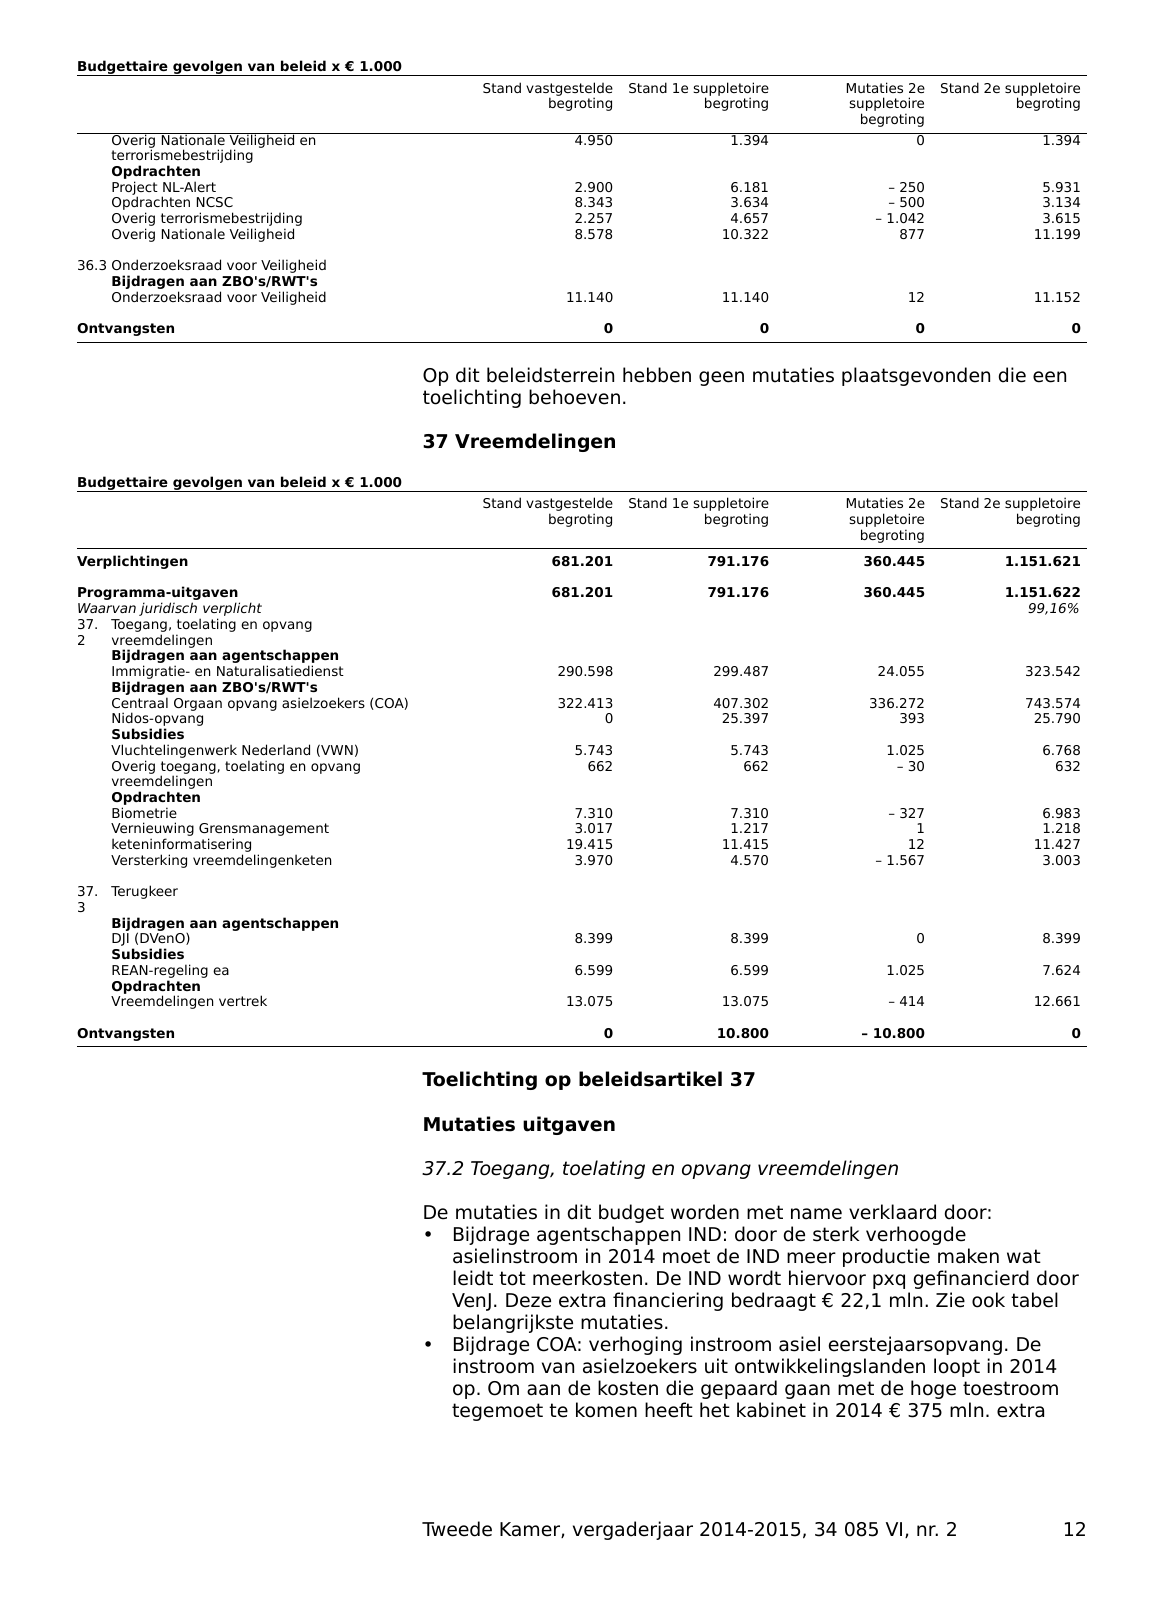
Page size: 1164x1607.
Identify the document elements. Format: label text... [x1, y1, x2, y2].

table_cell Stand 2e suppletoire begroting [931, 76, 1087, 132]
table_cell 0 [424, 711, 619, 727]
table_cell 299.487 [619, 664, 775, 680]
table_cell 11.140 [619, 290, 775, 305]
table_cell [619, 617, 775, 648]
table_cell [105, 570, 423, 585]
table_cell 6.181 [619, 180, 775, 195]
table_cell [775, 916, 931, 931]
table_cell Opdrachten [105, 164, 423, 179]
table_cell 877 [775, 227, 931, 242]
table_cell [424, 884, 619, 916]
table_cell 11.199 [931, 227, 1087, 242]
table_cell 6.599 [424, 963, 619, 978]
table_cell 4.657 [619, 211, 775, 227]
table_cell 3.003 [931, 853, 1087, 868]
table_cell [424, 790, 619, 806]
table_cell Overig toegang, toelating en opvang vreemdelingen [105, 758, 423, 790]
table_cell [775, 274, 931, 290]
table_cell [931, 570, 1087, 585]
table_cell [931, 648, 1087, 664]
table_cell [77, 648, 105, 664]
table_cell [931, 305, 1087, 321]
table_cell [77, 837, 105, 853]
table_cell 3.634 [619, 195, 775, 211]
table_cell 1 [775, 821, 931, 837]
subtitle Toelichting op beleidsartikel 37 [422, 1069, 1087, 1091]
table_cell [424, 570, 619, 585]
table_cell 0 [931, 321, 1087, 342]
table_cell 10.800 [619, 1026, 775, 1046]
table_cell 11.152 [931, 290, 1087, 305]
table_cell 99,16% [931, 601, 1087, 617]
table_cell 0 [424, 1026, 619, 1046]
table_cell – 327 [775, 806, 931, 821]
table_cell [77, 227, 105, 242]
table_cell 5.743 [424, 743, 619, 758]
table_cell [77, 979, 105, 994]
table_cell 0 [775, 321, 931, 342]
table_cell [775, 305, 931, 321]
table_cell 336.272 [775, 695, 931, 711]
text Op dit beleidsterrein hebben geen mutaties plaatsgevonden die een toelichting behoeven. [422, 365, 1087, 409]
table_cell [77, 76, 105, 132]
table_cell [424, 1010, 619, 1026]
table_cell [77, 994, 105, 1010]
table_cell [77, 727, 105, 743]
table_cell Vernieuwing Grensmanagement [105, 821, 423, 837]
table_cell 791.176 [619, 549, 775, 569]
text De mutaties in dit budget worden met name verklaard door: [422, 1202, 1087, 1224]
table_cell – 500 [775, 195, 931, 211]
table_cell 407.302 [619, 695, 775, 711]
table_cell [77, 790, 105, 806]
table_cell 6.768 [931, 743, 1087, 758]
table_cell Bijdragen aan ZBO's/RWT's [105, 680, 423, 695]
table_cell – 1.567 [775, 853, 931, 868]
table_cell Vluchtelingenwerk Nederland (VWN) [105, 743, 423, 758]
table_cell Biometrie [105, 806, 423, 821]
table_cell 0 [775, 134, 931, 164]
table_cell [775, 601, 931, 617]
table_cell Ontvangsten [77, 321, 423, 342]
table_cell 8.399 [424, 931, 619, 947]
table_cell Verplichtingen [77, 549, 423, 569]
table_cell [931, 680, 1087, 695]
text • Bijdrage COA: verhoging instroom asiel eerstejaarsopvang. De instroom van asielzoekers uit ontwikkelingslanden loopt in 2014 op. Om aan de kosten die gepaard gaan met de hoge toestroom tegemoet te komen heeft het kabinet in 2014 € 375 mln. extra [422, 1334, 1087, 1422]
table_cell [775, 648, 931, 664]
table_cell [619, 601, 775, 617]
table_cell Immigratie- en Naturalisatiedienst [105, 664, 423, 680]
table_cell [931, 727, 1087, 743]
table_cell [931, 869, 1087, 884]
table_cell Mutaties 2e suppletoire begroting [775, 76, 931, 132]
table_cell [619, 916, 775, 931]
table_cell [775, 947, 931, 963]
table_cell Bijdragen aan agentschappen [105, 648, 423, 664]
table_cell [775, 884, 931, 916]
table_cell 1.151.622 [931, 585, 1087, 601]
table_cell Programma-uitgaven [77, 585, 423, 601]
table_cell Vreemdelingen vertrek [105, 994, 423, 1010]
table_cell [775, 258, 931, 274]
table_cell [619, 680, 775, 695]
table_cell Stand 1e suppletoire begroting [619, 76, 775, 132]
table_cell Subsidies [105, 947, 423, 963]
table_cell [105, 1010, 423, 1026]
table_cell – 10.800 [775, 1026, 931, 1046]
table_cell Overig Nationale Veiligheid [105, 227, 423, 242]
table_cell [619, 274, 775, 290]
table_cell 36.3 Onderzoeksraad voor Veiligheid [77, 258, 423, 274]
table_cell Project NL-Alert [105, 180, 423, 195]
table_cell 323.542 [931, 664, 1087, 680]
table_cell 1.025 [775, 963, 931, 978]
table_cell [931, 916, 1087, 931]
table_cell [77, 164, 105, 179]
table_cell [775, 617, 931, 648]
table_cell 12 [775, 837, 931, 853]
table_cell [931, 274, 1087, 290]
table_cell Waarvan juridisch verplicht [77, 601, 423, 617]
table_cell [775, 979, 931, 994]
table_cell [77, 134, 105, 164]
table_cell [424, 727, 619, 743]
table_cell Subsidies [105, 727, 423, 743]
subtitle 37 Vreemdelingen [422, 431, 1087, 453]
table_header Budgettaire gevolgen van beleid x € 1.000 [77, 59, 1087, 75]
table_cell [931, 790, 1087, 806]
table_cell [619, 305, 775, 321]
table_cell Overig terrorismebestrijding [105, 211, 423, 227]
table_cell [424, 274, 619, 290]
table_cell REAN-regeling ea [105, 963, 423, 978]
table_cell 7.310 [619, 806, 775, 821]
table_cell [77, 180, 105, 195]
table_cell [424, 648, 619, 664]
table_cell 8.399 [619, 931, 775, 947]
table_cell [775, 727, 931, 743]
table_cell 681.201 [424, 585, 619, 601]
table_cell Bijdragen aan ZBO's/RWT's [105, 274, 423, 290]
table_cell – 250 [775, 180, 931, 195]
table_cell [424, 680, 619, 695]
table_cell [619, 648, 775, 664]
table_cell 19.415 [424, 837, 619, 853]
table_cell [931, 979, 1087, 994]
table_cell 4.570 [619, 853, 775, 868]
table_cell [619, 570, 775, 585]
table_cell 791.176 [619, 585, 775, 601]
table_cell – 414 [775, 994, 931, 1010]
table_cell [77, 211, 105, 227]
table_cell [424, 601, 619, 617]
table_cell [77, 680, 105, 695]
table_cell 290.598 [424, 664, 619, 680]
table_cell [424, 916, 619, 931]
table_cell [424, 947, 619, 963]
table_cell Mutaties 2e suppletoire begroting [775, 492, 931, 548]
table_header Budgettaire gevolgen van beleid x € 1.000 [77, 475, 1087, 491]
table_cell 2.257 [424, 211, 619, 227]
table_cell [77, 305, 105, 321]
table_cell 1.394 [619, 134, 775, 164]
table_cell 0 [424, 321, 619, 342]
table_cell – 1.042 [775, 211, 931, 227]
table_cell 393 [775, 711, 931, 727]
table_cell Onderzoeksraad voor Veiligheid [105, 290, 423, 305]
table_cell [424, 305, 619, 321]
table_cell [931, 884, 1087, 916]
table_cell [105, 869, 423, 884]
table_cell 662 [424, 758, 619, 790]
table_cell 1.151.621 [931, 549, 1087, 569]
table_cell 12.661 [931, 994, 1087, 1010]
table_cell [105, 243, 423, 258]
table_cell 3.017 [424, 821, 619, 837]
table_cell [775, 164, 931, 179]
table_cell 0 [775, 931, 931, 947]
table_cell [775, 570, 931, 585]
table_cell [619, 1010, 775, 1026]
table_cell [424, 243, 619, 258]
table_cell [775, 869, 931, 884]
table_cell [105, 492, 423, 548]
table_cell [77, 916, 105, 931]
table_cell [619, 869, 775, 884]
table_cell 12 [775, 290, 931, 305]
subtitle 37.2 Toegang, toelating en opvang vreemdelingen [422, 1158, 1087, 1180]
table_cell [775, 790, 931, 806]
table_cell [77, 711, 105, 727]
table_cell 1.025 [775, 743, 931, 758]
table_cell [424, 979, 619, 994]
table_cell [619, 243, 775, 258]
table_cell 7.624 [931, 963, 1087, 978]
table_cell Bijdragen aan agentschappen [105, 916, 423, 931]
table_cell Terugkeer [105, 884, 423, 916]
table_cell 8.399 [931, 931, 1087, 947]
table_cell [424, 869, 619, 884]
table_cell Centraal Orgaan opvang asielzoekers (COA) [105, 695, 423, 711]
table_cell 11.415 [619, 837, 775, 853]
table_cell 6.599 [619, 963, 775, 978]
table_cell [775, 243, 931, 258]
table_cell 13.075 [424, 994, 619, 1010]
table_cell [931, 164, 1087, 179]
table_cell 25.397 [619, 711, 775, 727]
table_cell [619, 258, 775, 274]
table_cell Nidos-opvang [105, 711, 423, 727]
table_cell [77, 695, 105, 711]
table_cell [619, 790, 775, 806]
table_cell Opdrachten [105, 790, 423, 806]
table_cell [619, 884, 775, 916]
table_cell [77, 243, 105, 258]
table_cell Versterking vreemdelingenketen [105, 853, 423, 868]
table_cell [931, 243, 1087, 258]
table_cell [77, 821, 105, 837]
table_cell 5.743 [619, 743, 775, 758]
table_cell Toegang, toelating en opvang vreemdelingen [105, 617, 423, 648]
table_cell 8.578 [424, 227, 619, 242]
table_cell [105, 305, 423, 321]
table_cell 2.900 [424, 180, 619, 195]
table_cell Opdrachten NCSC [105, 195, 423, 211]
table_cell DJI (DVenO) [105, 931, 423, 947]
table_cell [775, 680, 931, 695]
table_cell Stand vastgestelde begroting [424, 76, 619, 132]
table_cell 360.445 [775, 549, 931, 569]
table_cell Stand 2e suppletoire begroting [931, 492, 1087, 548]
table_cell 8.343 [424, 195, 619, 211]
table_cell Overig Nationale Veiligheid en terrorismebestrijding [105, 134, 423, 164]
table_cell [77, 570, 105, 585]
table_cell [77, 195, 105, 211]
table_cell [424, 617, 619, 648]
table_cell [424, 164, 619, 179]
table_cell 25.790 [931, 711, 1087, 727]
table_cell [931, 947, 1087, 963]
table_cell 1.394 [931, 134, 1087, 164]
table_cell [931, 617, 1087, 648]
table_cell Stand vastgestelde begroting [424, 492, 619, 548]
table_cell 0 [931, 1026, 1087, 1046]
table_cell 24.055 [775, 664, 931, 680]
table_cell 4.950 [424, 134, 619, 164]
table_cell [77, 274, 105, 290]
table_cell [77, 664, 105, 680]
table_cell [775, 1010, 931, 1026]
table_cell 10.322 [619, 227, 775, 242]
table_cell 0 [619, 321, 775, 342]
table_cell [931, 258, 1087, 274]
table_cell [77, 853, 105, 868]
table_cell 3.615 [931, 211, 1087, 227]
table_cell [619, 727, 775, 743]
table_cell 1.218 [931, 821, 1087, 837]
table_cell 1.217 [619, 821, 775, 837]
table_cell 37.3 [77, 884, 105, 916]
table_cell 37.2 [77, 617, 105, 648]
table_cell 13.075 [619, 994, 775, 1010]
table_cell [619, 947, 775, 963]
table_cell – 30 [775, 758, 931, 790]
table_cell Opdrachten [105, 979, 423, 994]
table_cell [619, 979, 775, 994]
table_cell 11.140 [424, 290, 619, 305]
table_cell 681.201 [424, 549, 619, 569]
table_cell [424, 258, 619, 274]
table_cell [77, 758, 105, 790]
table_cell [77, 806, 105, 821]
table_cell 6.983 [931, 806, 1087, 821]
table_cell [105, 76, 423, 132]
table_cell [77, 1010, 105, 1026]
table_cell [619, 164, 775, 179]
table_cell 662 [619, 758, 775, 790]
table_cell [77, 869, 105, 884]
table_cell 11.427 [931, 837, 1087, 853]
table_cell 5.931 [931, 180, 1087, 195]
table_cell keteninformatisering [105, 837, 423, 853]
table_cell [77, 743, 105, 758]
table_cell [931, 1010, 1087, 1026]
table_cell 360.445 [775, 585, 931, 601]
table_cell 3.970 [424, 853, 619, 868]
table_cell [77, 963, 105, 978]
subtitle Mutaties uitgaven [422, 1113, 1087, 1136]
table_cell Stand 1e suppletoire begroting [619, 492, 775, 548]
table_cell [77, 290, 105, 305]
table_cell [77, 931, 105, 947]
table_cell Ontvangsten [77, 1026, 423, 1046]
table_cell 7.310 [424, 806, 619, 821]
table_cell 632 [931, 758, 1087, 790]
table_cell [77, 947, 105, 963]
table_cell 743.574 [931, 695, 1087, 711]
table_cell 3.134 [931, 195, 1087, 211]
text • Bijdrage agentschappen IND: door de sterk verhoogde asielinstroom in 2014 moet de IND meer productie maken wat leidt tot meerkosten. De IND wordt hiervoor pxq gefinancierd door VenJ. Deze extra financiering bedraagt € 22,1 mln. Zie ook tabel belangrijkste mutaties. [422, 1224, 1087, 1334]
table_cell 322.413 [424, 695, 619, 711]
table_cell [77, 492, 105, 548]
